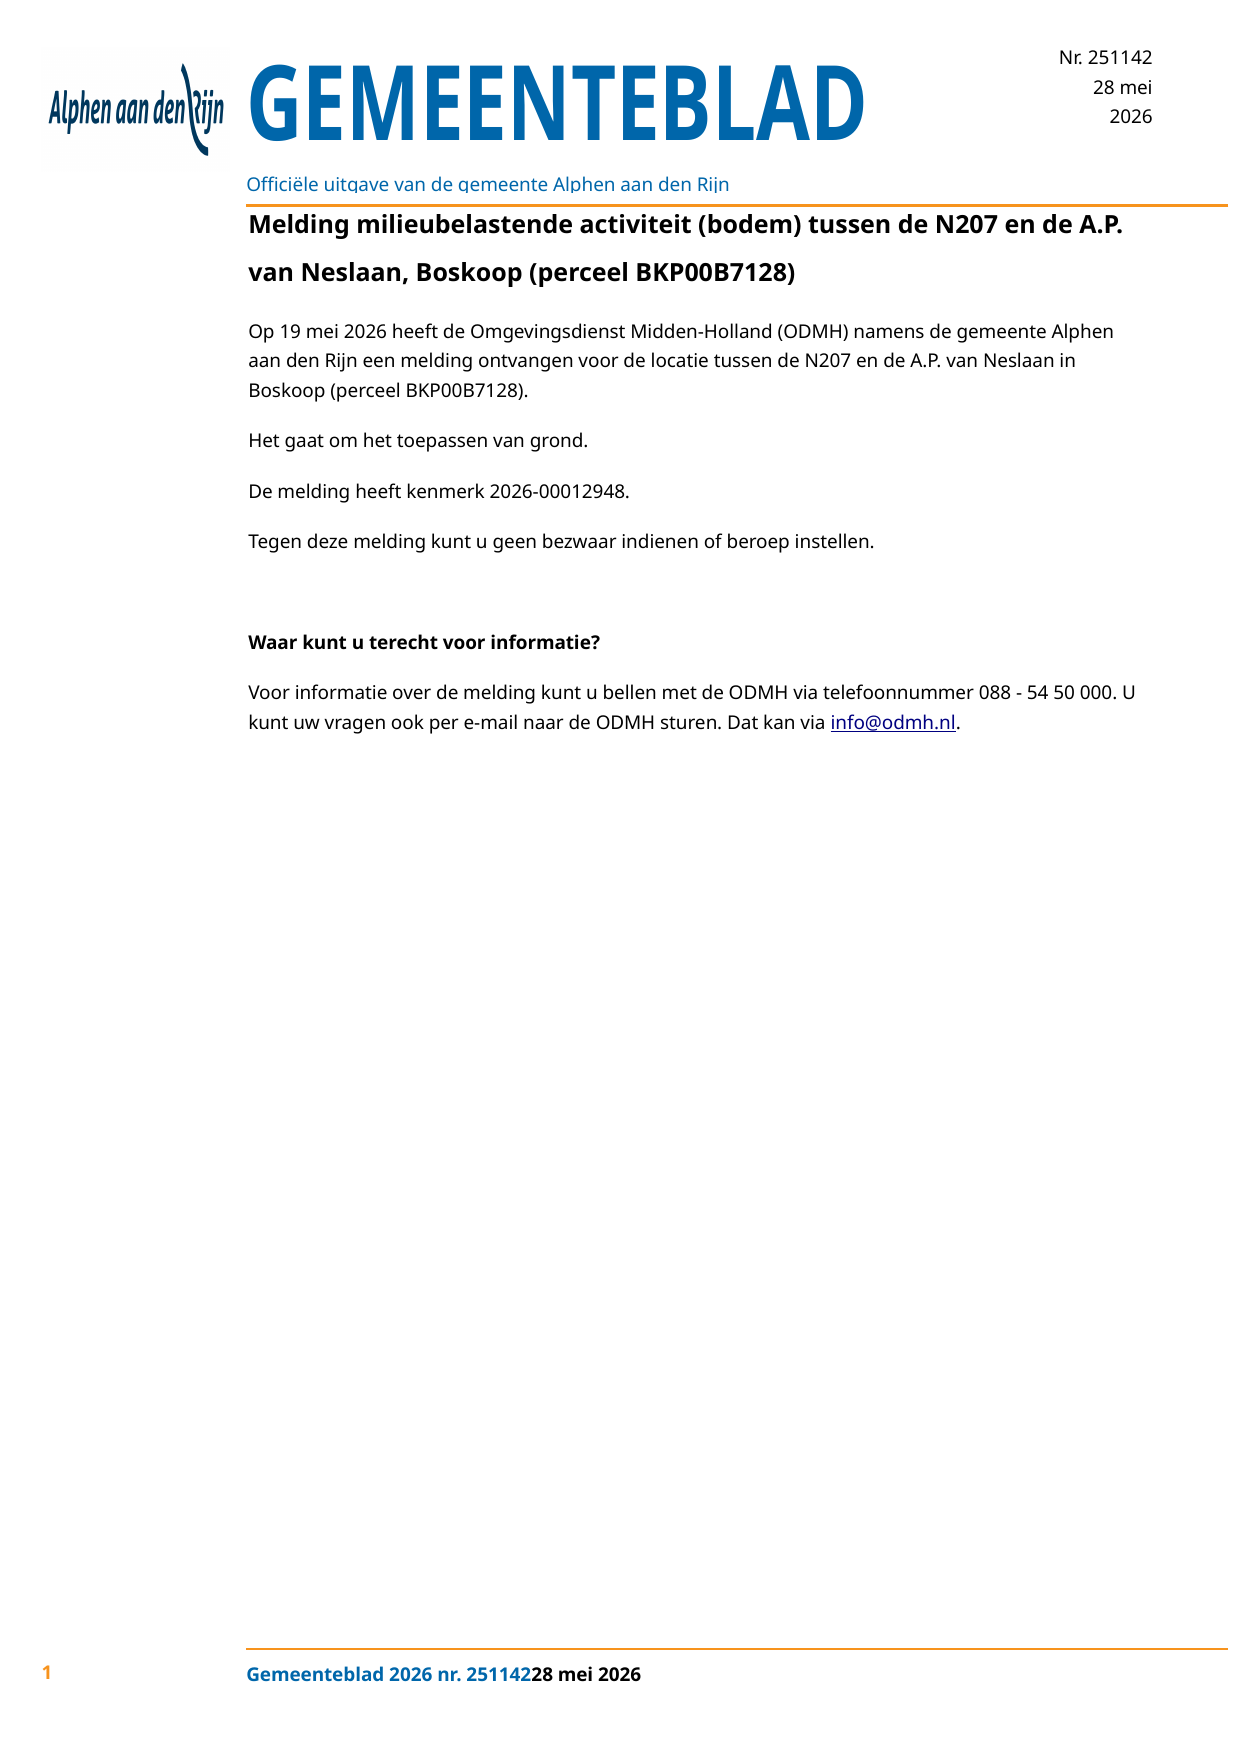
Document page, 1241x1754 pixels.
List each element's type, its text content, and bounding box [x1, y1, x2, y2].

text Waar kunt u terecht voor informatie? [248, 629, 1152, 655]
text Op 19 mei 2026 heeft de Omgevingsdienst Midden-Holland (ODMH) namens de gemeente Alphen aan den Rijn een melding ontvangen voor de locatie tussen de N207 en de A.P. van Neslaan in Boskoop (perceel BKP00B7128). [248, 318, 1152, 403]
picture [41, 47, 231, 172]
text De melding heeft kenmerk 2026-00012948. [248, 478, 1152, 504]
text Voor informatie over de melding kunt u bellen met de ODMH via telefoonnummer 088 - 54 50 000. U kunt uw vragen ook per e-mail naar de ODMH sturen. Dat kan via info@odmh.nl. [248, 679, 1152, 735]
text Het gaat om het toepassen van grond. [248, 427, 1152, 453]
text Melding milieubelastende activiteit (bodem) tussen de N207 en de A.P. van Neslaan, Boskoop (perceel BKP00B7128) [248, 207, 1152, 288]
text Tegen deze melding kunt u geen bezwaar indienen of beroep instellen. [248, 528, 1152, 554]
